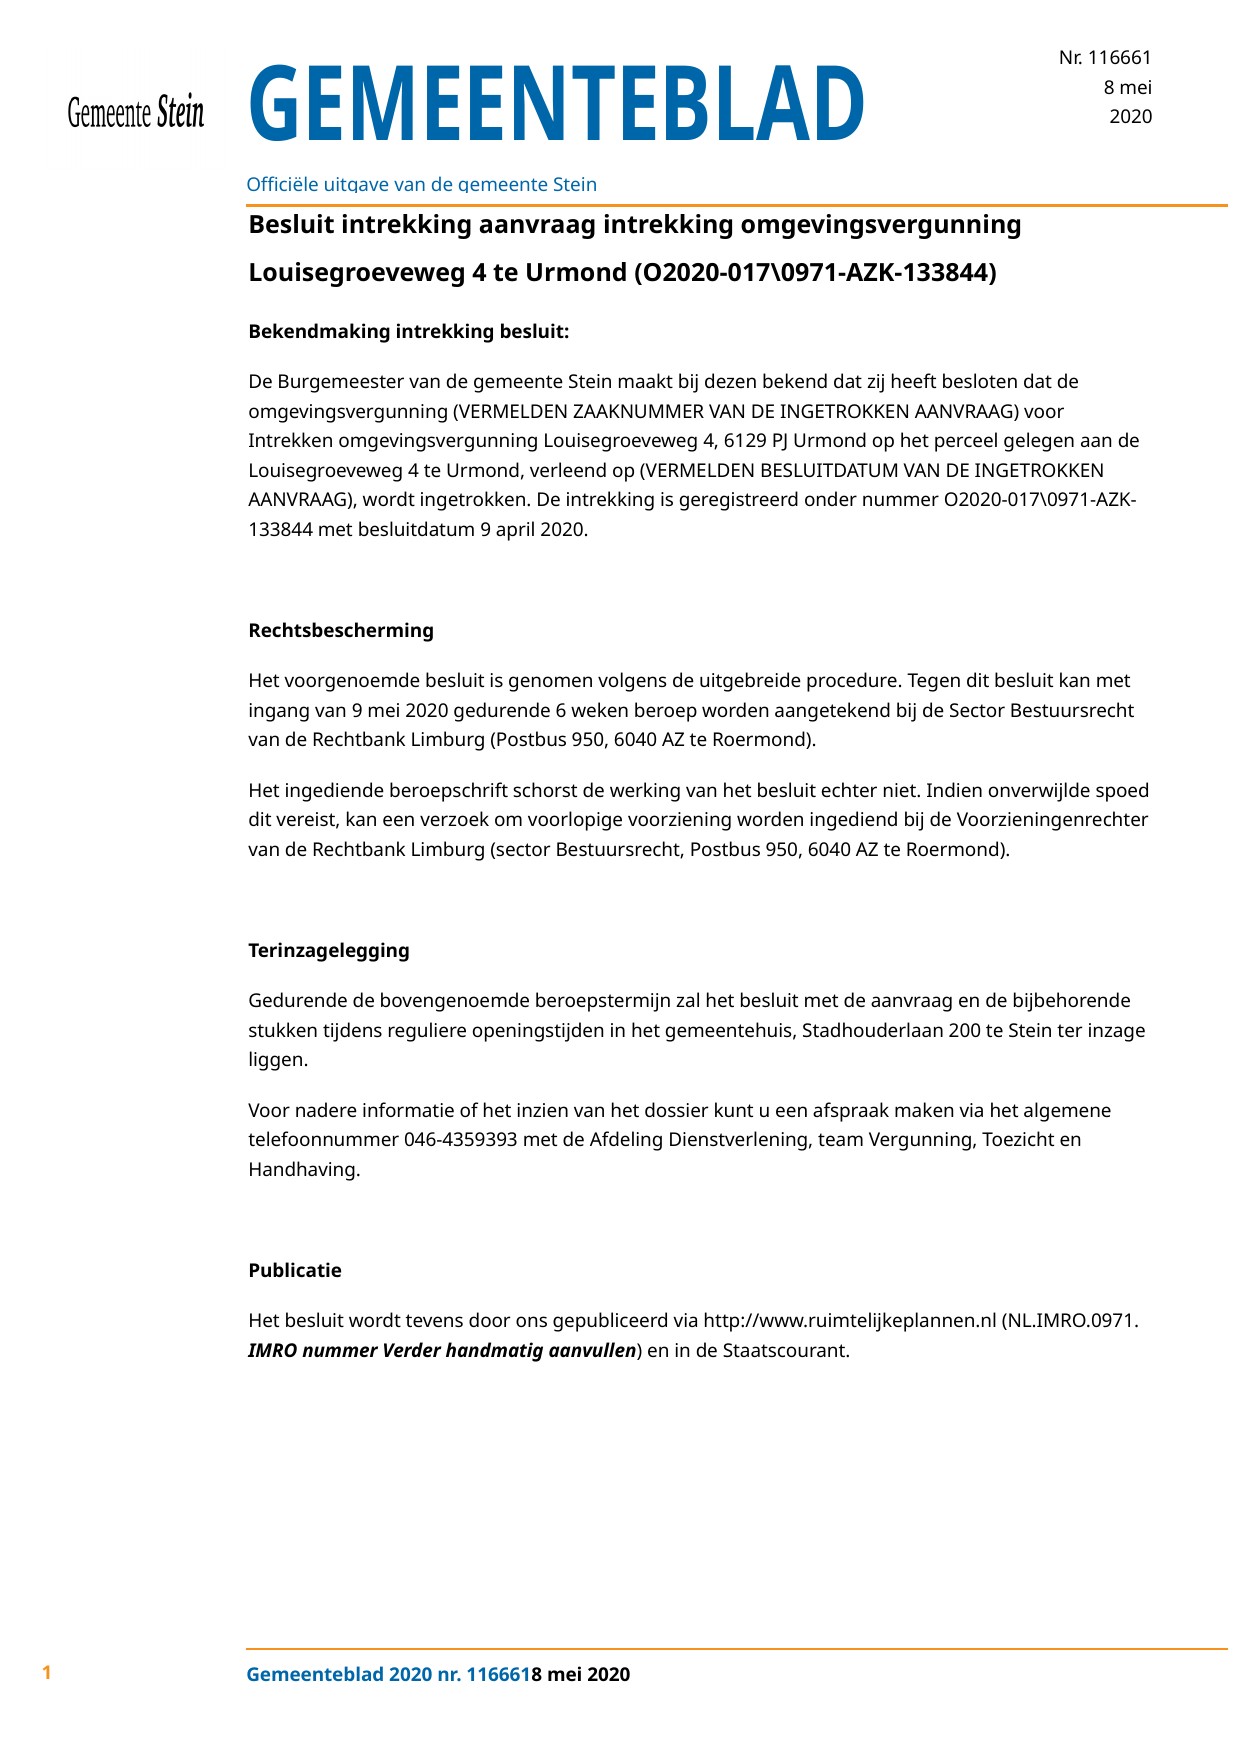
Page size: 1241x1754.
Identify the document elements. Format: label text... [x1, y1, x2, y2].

text Rechtsbescherming [248, 617, 1152, 643]
text Het voorgenoemde besluit is genomen volgens de uitgebreide procedure. Tegen dit besluit kan met ingang van 9 mei 2020 gedurende 6 weken beroep worden aangetekend bij de Sector Bestuursrecht van de Rechtbank Limburg (Postbus 950, 6040 AZ te Roermond). [248, 667, 1152, 752]
text Terinzagelegging [248, 937, 1152, 963]
text Bekendmaking intrekking besluit: [248, 318, 1152, 344]
text Voor nadere informatie of het inzien van het dossier kunt u een afspraak maken via het algemene telefoonnummer 046-4359393 met de Afdeling Dienstverlening, team Vergunning, Toezicht en Handhaving. [248, 1097, 1152, 1182]
text Het besluit wordt tevens door ons gepubliceerd via http://www.ruimtelijkeplannen.nl (NL.IMRO.0971. IMRO nummer Verder handmatig aanvullen) en in de Staatscourant. [248, 1307, 1152, 1363]
text Besluit intrekking aanvraag intrekking omgevingsvergunning Louisegroeveweg 4 te Urmond (O2020-017\0971-AZK-133844) [248, 207, 1152, 288]
picture [41, 47, 231, 172]
text Publicatie [248, 1257, 1152, 1283]
text Het ingediende beroepschrift schorst de werking van het besluit echter niet. Indien onverwijlde spoed dit vereist, kan een verzoek om voorlopige voorziening worden ingediend bij de Voorzieningenrechter van de Rechtbank Limburg (sector Bestuursrecht, Postbus 950, 6040 AZ te Roermond). [248, 777, 1152, 862]
text Gedurende de bovengenoemde beroepstermijn zal het besluit met de aanvraag en de bijbehorende stukken tijdens reguliere openingstijden in het gemeentehuis, Stadhouderlaan 200 te Stein ter inzage liggen. [248, 987, 1152, 1072]
text De Burgemeester van de gemeente Stein maakt bij dezen bekend dat zij heeft besloten dat de omgevingsvergunning (VERMELDEN ZAAKNUMMER VAN DE INGETROKKEN AANVRAAG) voor Intrekken omgevingsvergunning Louisegroeveweg 4, 6129 PJ Urmond op het perceel gelegen aan de Louisegroeveweg 4 te Urmond, verleend op (VERMELDEN BESLUITDATUM VAN DE INGETROKKEN AANVRAAG), wordt ingetrokken. De intrekking is geregistreerd onder nummer O2020-017\0971-AZK-133844 met besluitdatum 9 april 2020. [248, 368, 1152, 542]
